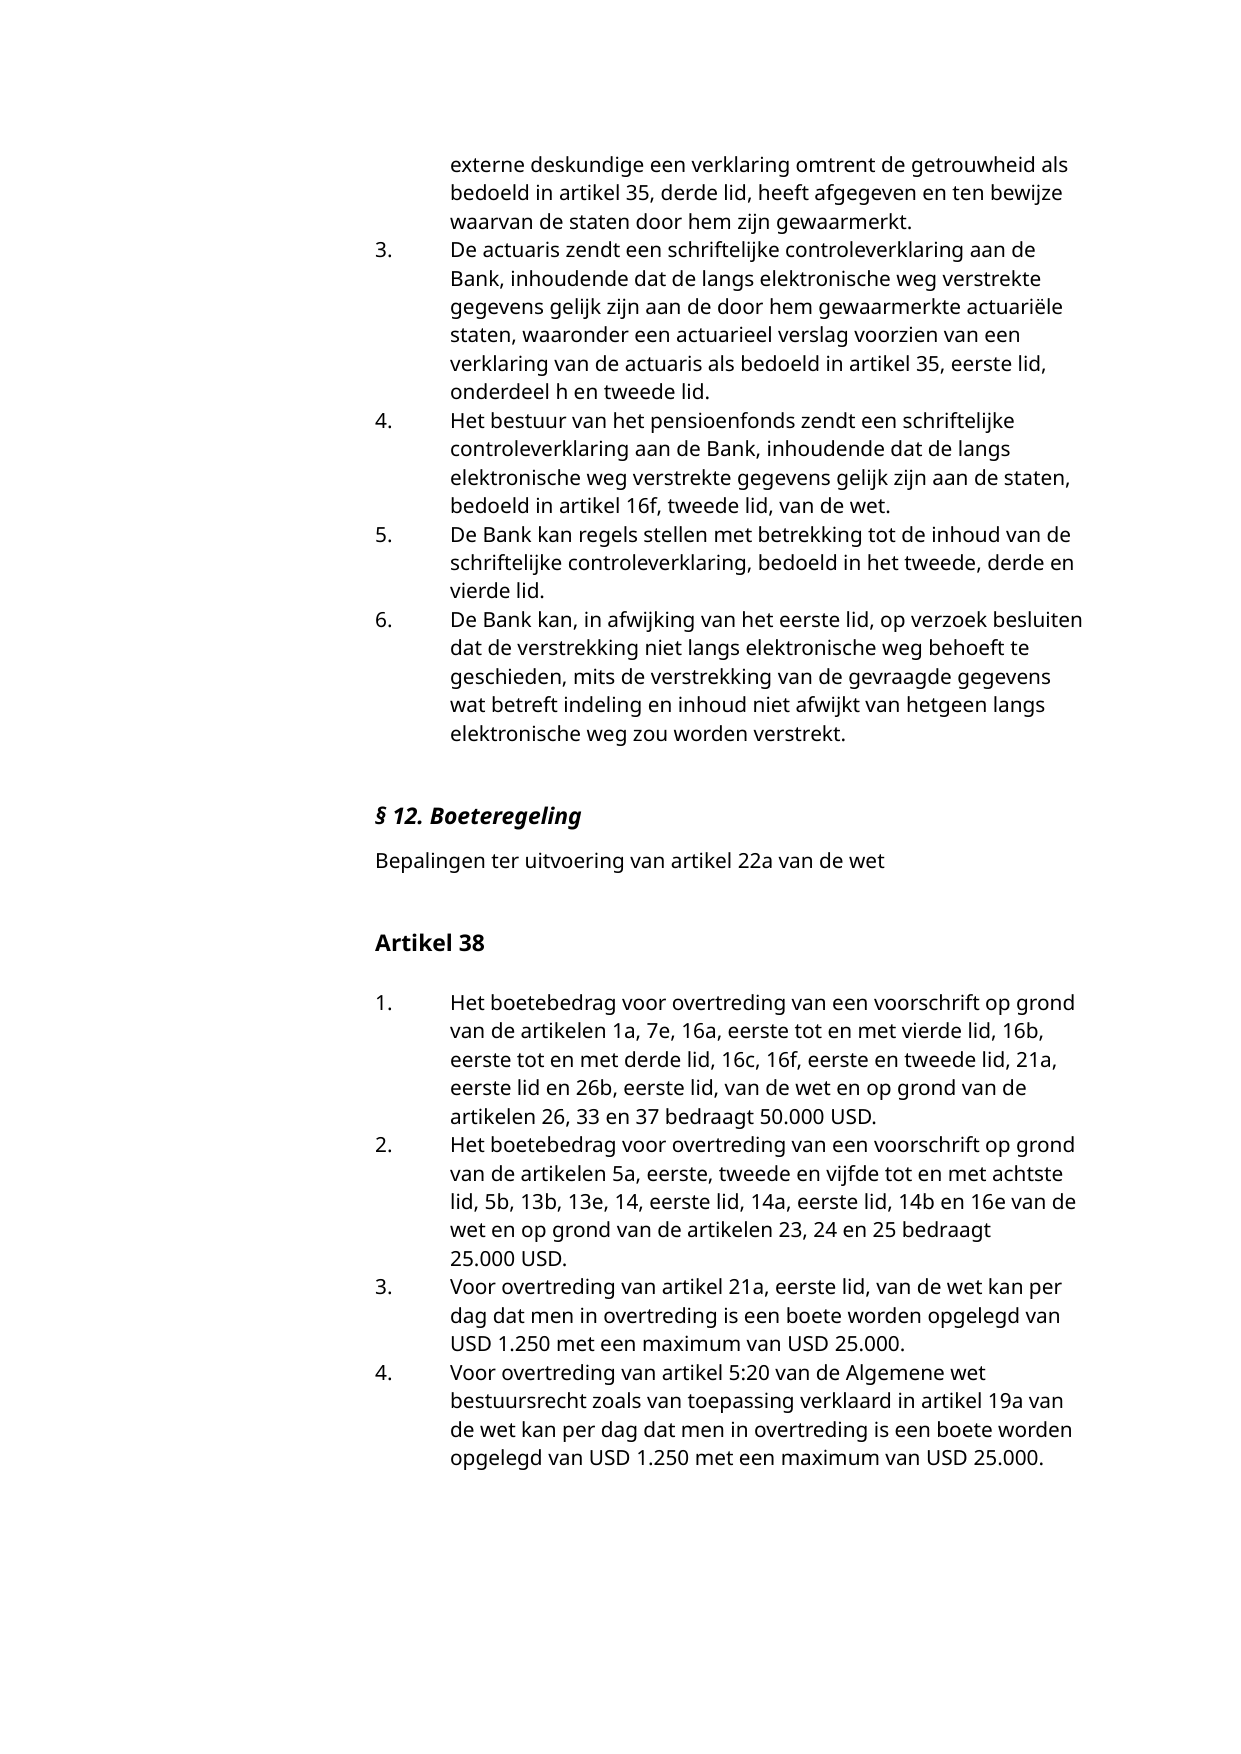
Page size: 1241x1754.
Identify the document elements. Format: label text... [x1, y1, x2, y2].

list Het boetebedrag voor overtreding van een voorschrift op grond van de artikelen 1a, 7e, 16a, eerste tot en met vierde lid, 16b, eerste tot en met derde lid, 16c, 16f, eerste en tweede lid, 21a, eerste lid en 26b, eerste lid, van de wet en op grond van de artikelen 26, 33 en 37 bedraagt 50.000 USD. [375, 988, 1090, 1130]
subtitle Artikel 38 [375, 927, 1090, 958]
list Het boetebedrag voor overtreding van een voorschrift op grond van de artikelen 5a, eerste, tweede en vijfde tot en met achtste lid, 5b, 13b, 13e, 14, eerste lid, 14a, eerste lid, 14b en 16e van de wet en op grond van de artikelen 23, 24 en 25 bedraagt 25.000 USD. [375, 1130, 1090, 1272]
list externe deskundige een verklaring omtrent de getrouwheid als bedoeld in artikel 35, derde lid, heeft afgegeven en ten bewijze waarvan de staten door hem zijn gewaarmerkt. [375, 150, 1090, 235]
subtitle § 12. Boeteregeling [375, 800, 1090, 831]
list De Bank kan, in afwijking van het eerste lid, op verzoek besluiten dat de verstrekking niet langs elektronische weg behoeft te geschieden, mits de verstrekking van de gevraagde gegevens wat betreft indeling en inhoud niet afwijkt van hetgeen langs elektronische weg zou worden verstrekt. [375, 605, 1090, 747]
list Voor overtreding van artikel 21a, eerste lid, van de wet kan per dag dat men in overtreding is een boete worden opgelegd van USD 1.250 met een maximum van USD 25.000. [375, 1272, 1090, 1358]
list Het bestuur van het pensioenfonds zendt een schriftelijke controleverklaring aan de Bank, inhoudende dat de langs elektronische weg verstrekte gegevens gelijk zijn aan de staten, bedoeld in artikel 16f, tweede lid, van de wet. [375, 406, 1090, 520]
subtitle Bepalingen ter uitvoering van artikel 22a van de wet [375, 846, 1090, 874]
list De Bank kan regels stellen met betrekking tot de inhoud van de schriftelijke controleverklaring, bedoeld in het tweede, derde en vierde lid. [375, 520, 1090, 605]
list Voor overtreding van artikel 5:20 van de Algemene wet bestuursrecht zoals van toepassing verklaard in artikel 19a van de wet kan per dag dat men in overtreding is een boete worden opgelegd van USD 1.250 met een maximum van USD 25.000. [375, 1358, 1090, 1472]
list De actuaris zendt een schriftelijke controleverklaring aan de Bank, inhoudende dat de langs elektronische weg verstrekte gegevens gelijk zijn aan de door hem gewaarmerkte actuariële staten, waaronder een actuarieel verslag voorzien van een verklaring van de actuaris als bedoeld in artikel 35, eerste lid, onderdeel h en tweede lid. [375, 235, 1090, 406]
